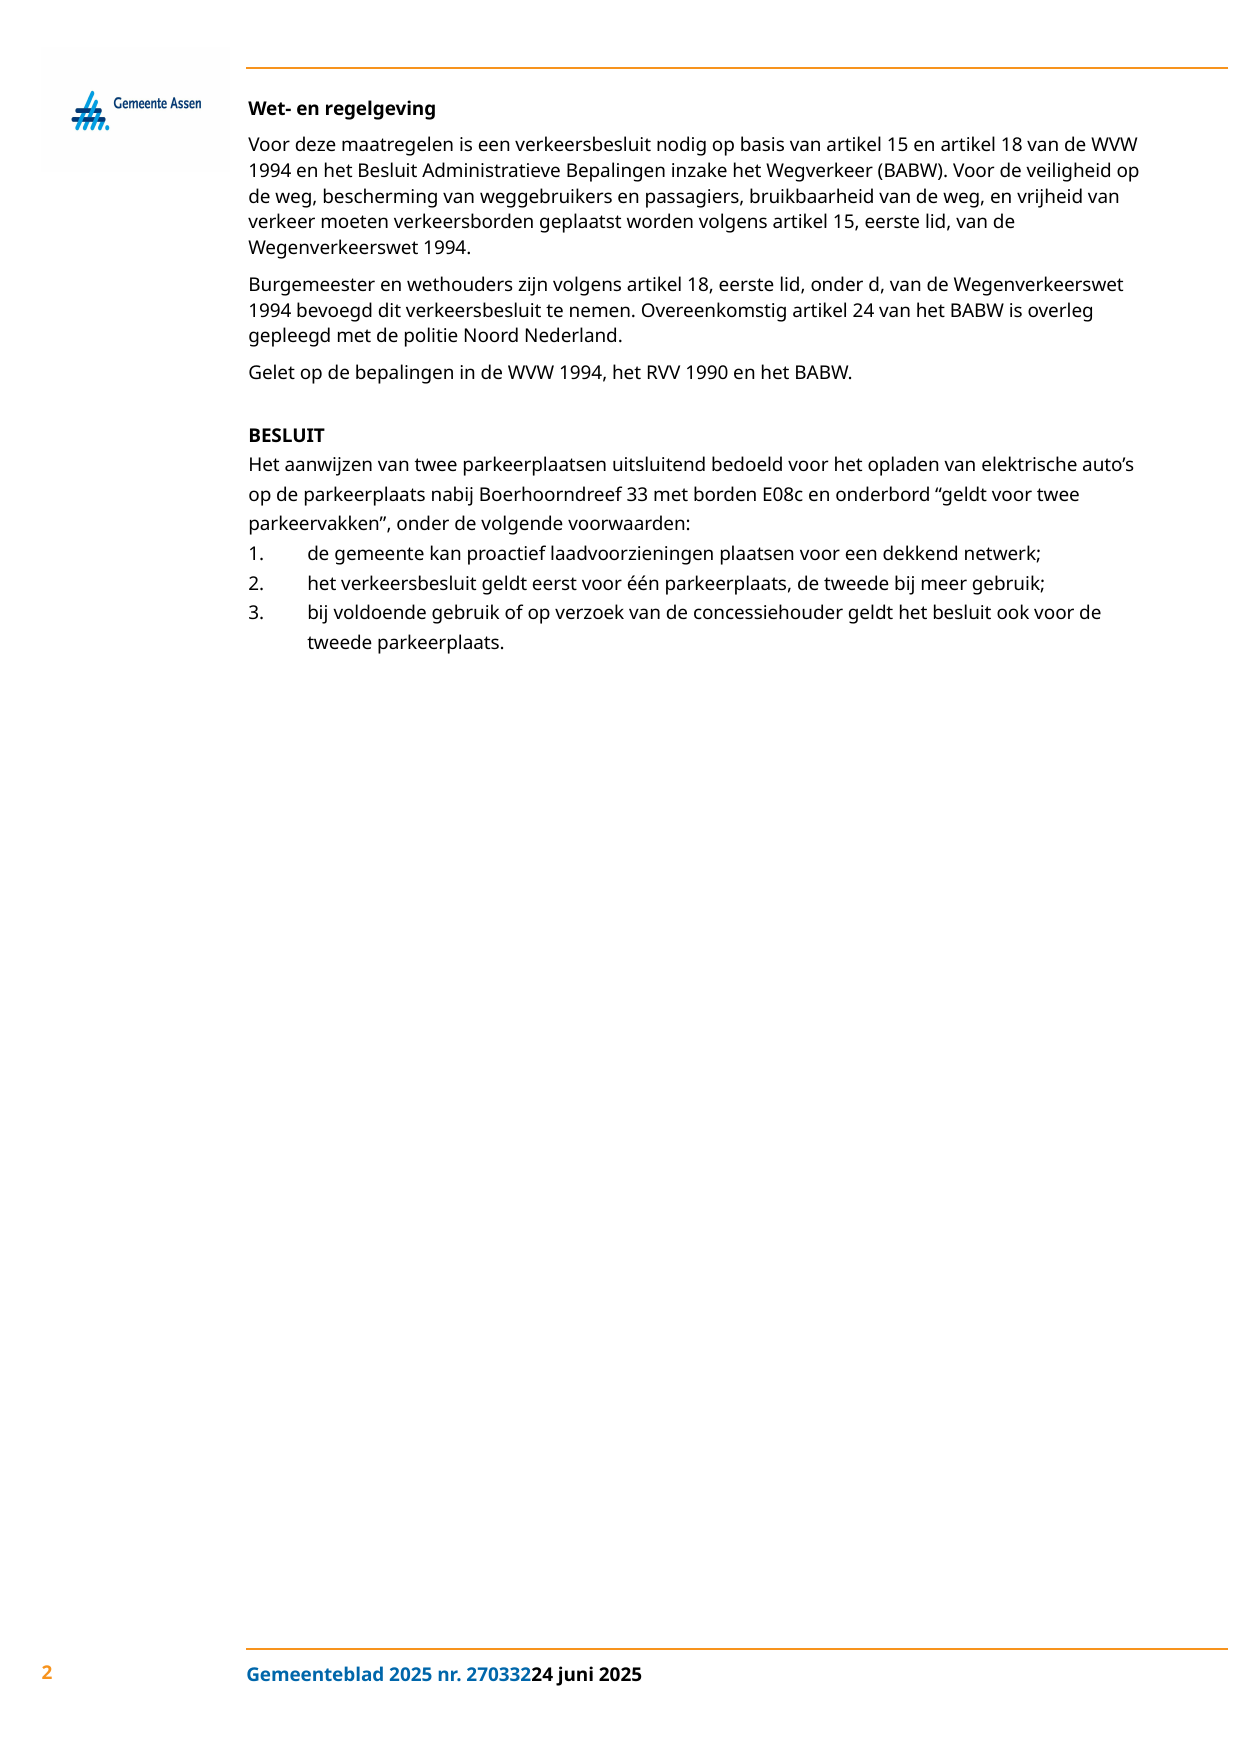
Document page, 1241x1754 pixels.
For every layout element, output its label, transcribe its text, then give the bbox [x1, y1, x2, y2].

text Het aanwijzen van twee parkeerplaatsen uitsluitend bedoeld voor het opladen van elektrische auto’s op de parkeerplaats nabij Boerhoorndreef 33 met borden E08c en onderbord “geldt voor twee parkeervakken”, onder de volgende voorwaarden: [248, 451, 1152, 536]
picture [41, 47, 231, 172]
text BESLUIT [248, 422, 1152, 448]
text Gelet op de bepalingen in de WVW 1994, het RVV 1990 en het BABW. [248, 359, 1152, 385]
text Voor deze maatregelen is een verkeersbesluit nodig op basis van artikel 15 en artikel 18 van de WVW 1994 en het Besluit Administratieve Bepalingen inzake het Wegverkeer (BABW). Voor de veiligheid op de weg, bescherming van weggebruikers en passagiers, bruikbaarheid van de weg, en vrijheid van verkeer moeten verkeersborden geplaatst worden volgens artikel 15, eerste lid, van de Wegenverkeerswet 1994. [248, 131, 1152, 260]
list het verkeersbesluit geldt eerst voor één parkeerplaats, de tweede bij meer gebruik; [248, 570, 1152, 596]
list bij voldoende gebruik of op verzoek van de concessiehouder geldt het besluit ook voor de tweede parkeerplaats. [248, 599, 1152, 655]
text Burgemeester en wethouders zijn volgens artikel 18, eerste lid, onder d, van de Wegenverkeerswet 1994 bevoegd dit verkeersbesluit te nemen. Overeenkomstig artikel 24 van het BABW is overleg gepleegd met de politie Noord Nederland. [248, 271, 1152, 348]
list de gemeente kan proactief laadvoorzieningen plaatsen voor een dekkend netwerk; [248, 540, 1152, 566]
text Wet- en regelgeving [248, 95, 1152, 121]
